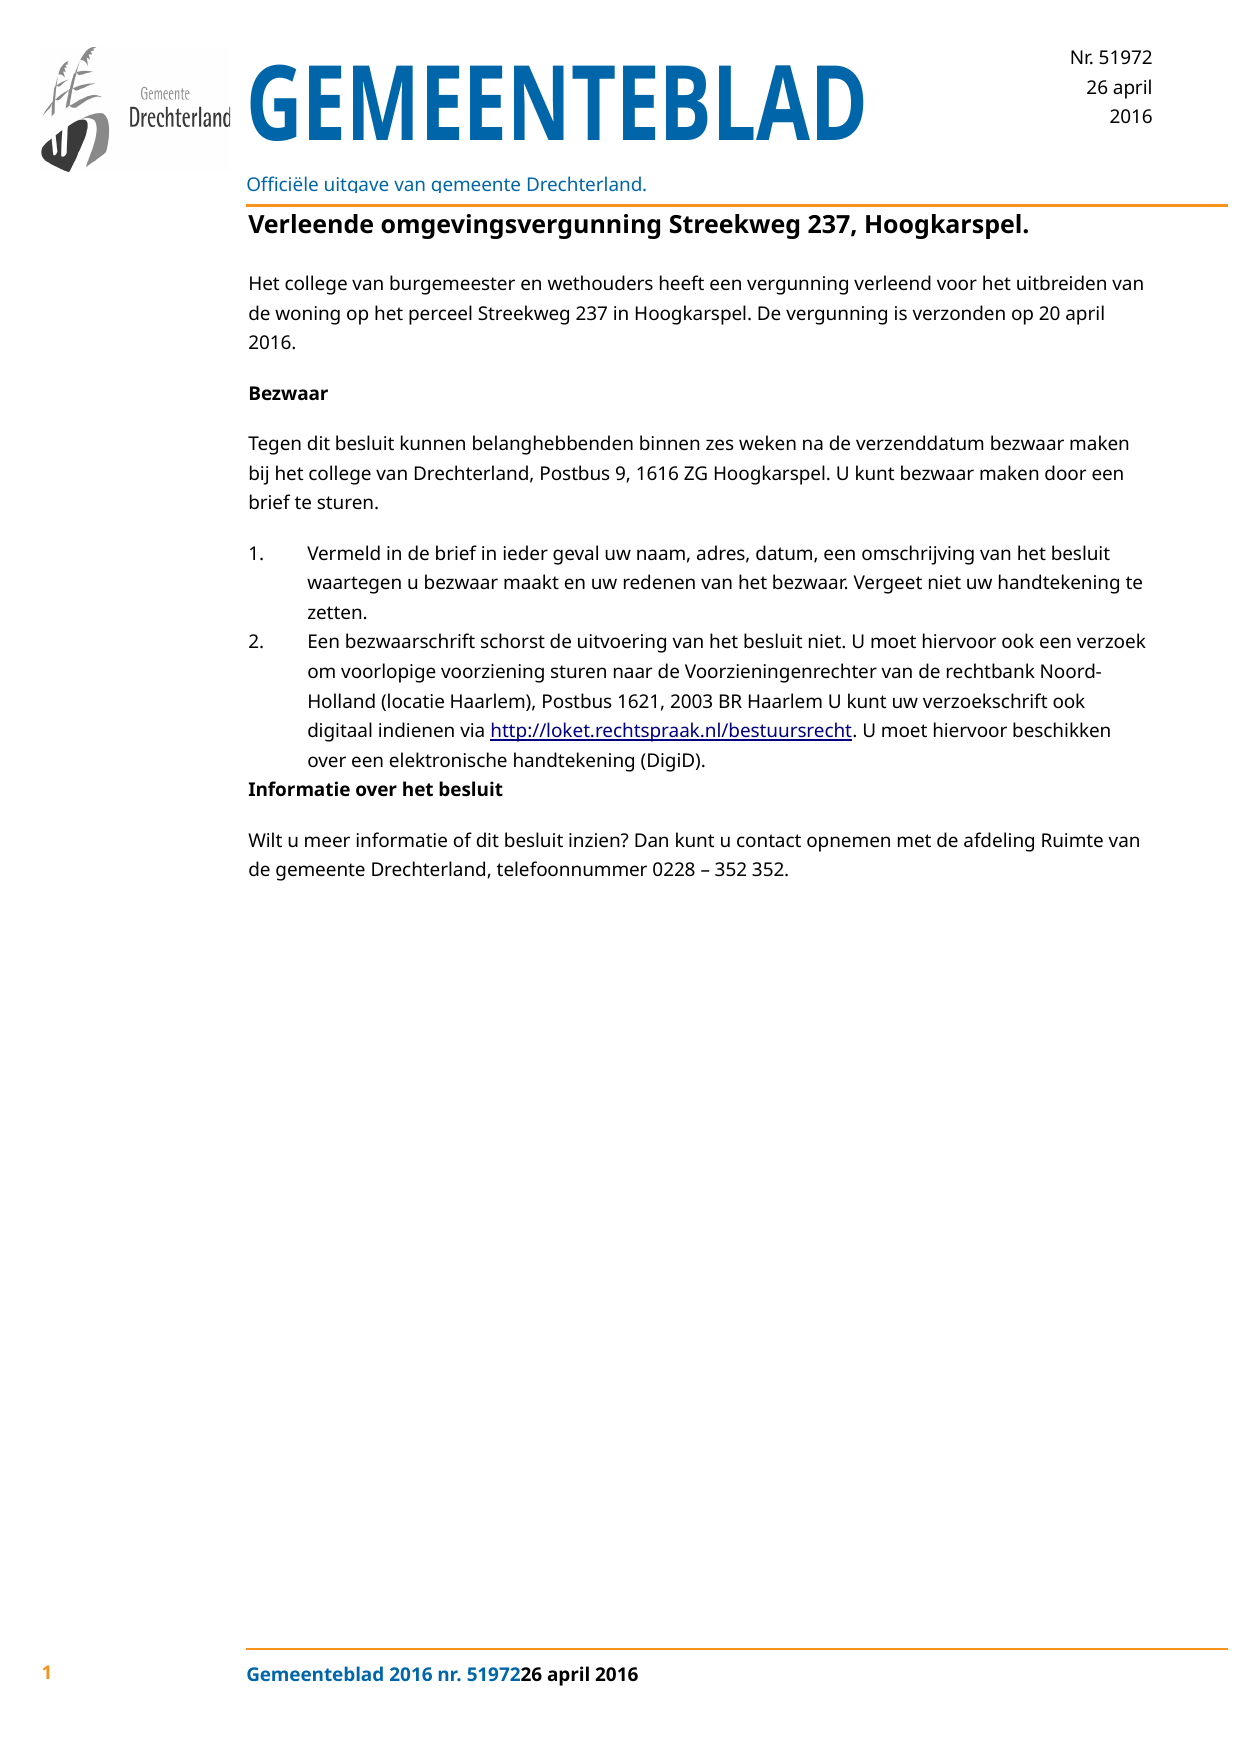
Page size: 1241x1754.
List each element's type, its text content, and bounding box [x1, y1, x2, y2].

text Verleende omgevingsvergunning Streekweg 237, Hoogkarspel. [248, 207, 1152, 241]
text Informatie over het besluit [248, 777, 1152, 802]
text Bezwaar [248, 380, 1152, 406]
text Wilt u meer informatie of dit besluit inzien? Dan kunt u contact opnemen met de afdeling Ruimte van de gemeente Drechterland, telefoonnummer 0228 – 352 352. [248, 827, 1152, 882]
picture [41, 47, 231, 172]
list Een bezwaarschrift schorst de uitvoering van het besluit niet. U moet hiervoor ook een verzoek om voorlopige voorziening sturen naar de Voorzieningenrechter van de rechtbank Noord-Holland (locatie Haarlem), Postbus 1621, 2003 BR Haarlem U kunt uw verzoekschrift ook digitaal indienen via http://loket.rechtspraak.nl/bestuursrecht. U moet hiervoor beschikken over een elektronische handtekening (DigiD). [248, 629, 1152, 773]
text Het college van burgemeester en wethouders heeft een vergunning verleend voor het uitbreiden van de woning op het perceel Streekweg 237 in Hoogkarspel. De vergunning is verzonden op 20 april 2016. [248, 270, 1152, 355]
text Tegen dit besluit kunnen belanghebbenden binnen zes weken na de verzenddatum bezwaar maken bij het college van Drechterland, Postbus 9, 1616 ZG Hoogkarspel. U kunt bezwaar maken door een brief te sturen. [248, 430, 1152, 515]
list Vermeld in de brief in ieder geval uw naam, adres, datum, een omschrijving van het besluit waartegen u bezwaar maakt en uw redenen van het bezwaar. Vergeet niet uw handtekening te zetten. [248, 540, 1152, 625]
